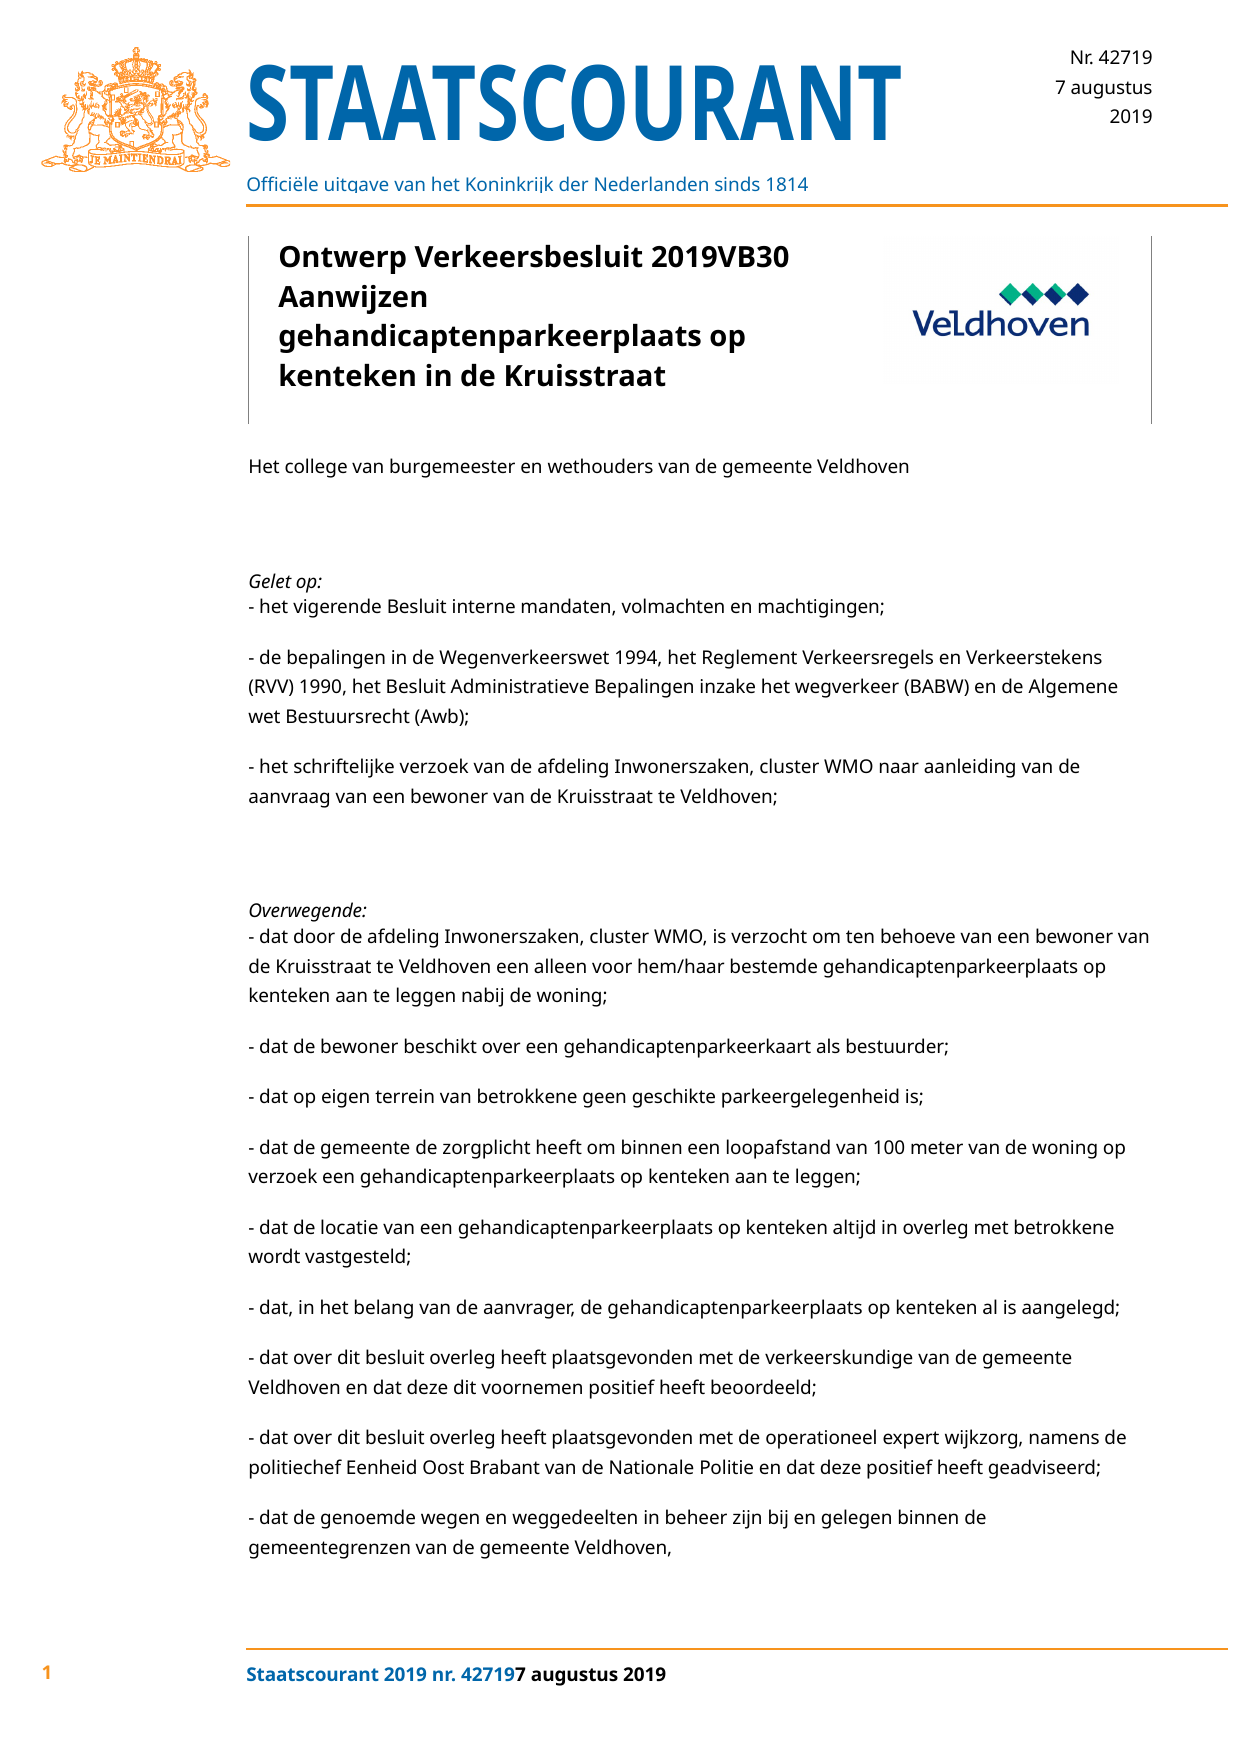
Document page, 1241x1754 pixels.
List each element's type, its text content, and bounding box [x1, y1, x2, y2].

text - dat de locatie van een gehandicaptenparkeerplaats op kenteken altijd in overleg met betrokkene wordt vastgesteld; [248, 1214, 1152, 1269]
text - het vigerende Besluit interne mandaten, volmachten en machtigingen; [248, 594, 1152, 619]
text - dat over dit besluit overleg heeft plaatsgevonden met de operationeel expert wijkzorg, namens de politiechef Eenheid Oost Brabant van de Nationale Politie en dat deze positief heeft geadviseerd; [248, 1424, 1152, 1479]
table_header [850, 236, 1151, 424]
text - de bepalingen in de Wegenverkeerswet 1994, het Reglement Verkeersregels en Verkeerstekens (RVV) 1990, het Besluit Administratieve Bepalingen inzake het wegverkeer (BABW) en de Algemene wet Bestuursrecht (Awb); [248, 644, 1152, 729]
text - het schriftelijke verzoek van de afdeling Inwonerszaken, cluster WMO naar aanleiding van de aanvraag van een bewoner van de Kruisstraat te Veldhoven; [248, 754, 1152, 809]
text - dat de bewoner beschikt over een gehandicaptenparkeerkaart als bestuurder; [248, 1033, 1152, 1059]
picture [882, 236, 1119, 384]
text - dat, in het belang van de aanvrager, de gehandicaptenparkeerplaats op kenteken al is aangelegd; [248, 1294, 1152, 1319]
text - dat op eigen terrein van betrokkene geen geschikte parkeergelegenheid is; [248, 1083, 1152, 1109]
text - dat door de afdeling Inwonerszaken, cluster WMO, is verzocht om ten behoeve van een bewoner van de Kruisstraat te Veldhoven een alleen voor hem/haar bestemde gehandicaptenparkeerplaats op kenteken aan te leggen nabij de woning; [248, 923, 1152, 1008]
text Gelet op: [248, 568, 1152, 594]
text Overwegende: [248, 898, 1152, 923]
text - dat de gemeente de zorgplicht heeft om binnen een loopafstand van 100 meter van de woning op verzoek een gehandicaptenparkeerplaats op kenteken aan te leggen; [248, 1134, 1152, 1189]
picture [41, 47, 231, 172]
text - dat de genoemde wegen en weggedeelten in beheer zijn bij en gelegen binnen de gemeentegrenzen van de gemeente Veldhoven, [248, 1504, 1152, 1559]
table_header Ontwerp Verkeersbesluit 2019VB30 Aanwijzen gehandicaptenparkeerplaats op kenteken in de Kruisstraat [249, 236, 850, 424]
text - dat over dit besluit overleg heeft plaatsgevonden met de verkeerskundige van de gemeente Veldhoven en dat deze dit voornemen positief heeft beoordeeld; [248, 1344, 1152, 1399]
text Het college van burgemeester en wethouders van de gemeente Veldhoven [248, 454, 1152, 479]
